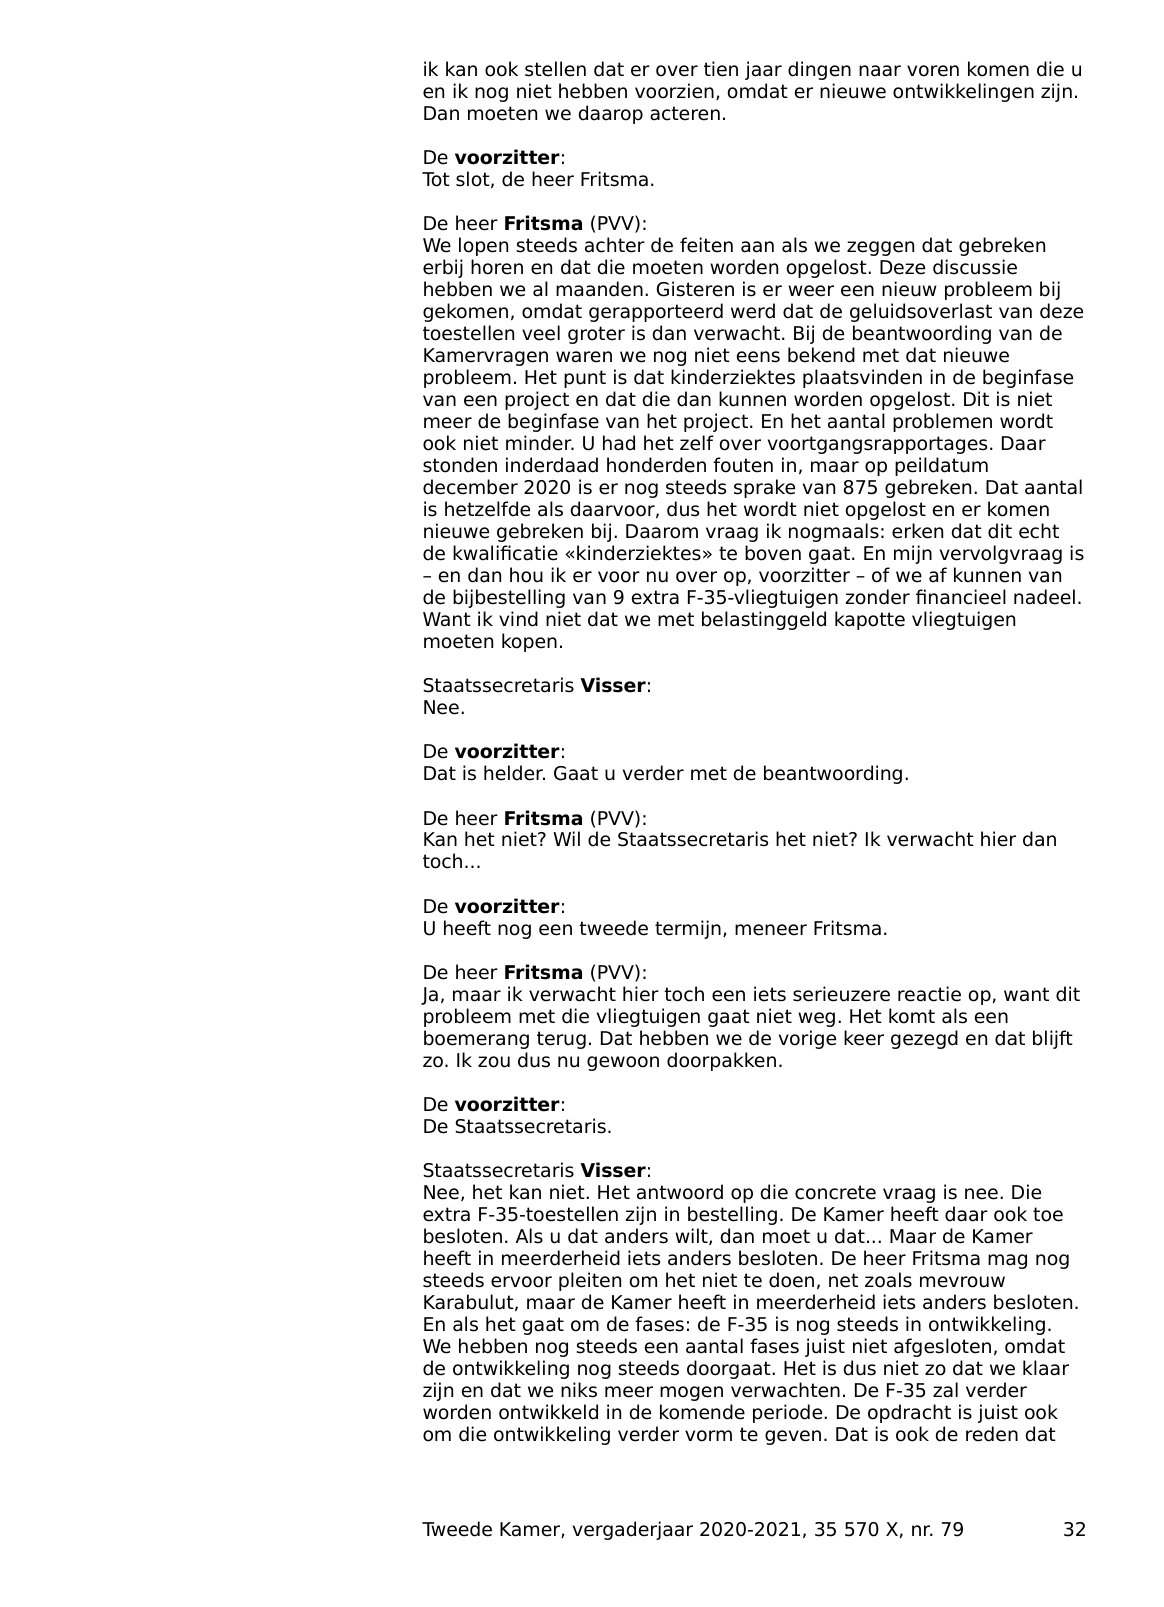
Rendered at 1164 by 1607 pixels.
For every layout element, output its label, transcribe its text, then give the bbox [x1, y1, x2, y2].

text Ja, maar ik verwacht hier toch een iets serieuzere reactie op, want dit probleem met die vliegtuigen gaat niet weg. Het komt als een boemerang terug. Dat hebben we de vorige keer gezegd en dat blijft zo. Ik zou dus nu gewoon doorpakken. [422, 984, 1087, 1072]
text Nee. [422, 697, 1087, 719]
text U heeft nog een tweede termijn, meneer Fritsma. [422, 917, 1087, 939]
text De voorzitter: [422, 1094, 1087, 1116]
text Nee, het kan niet. Het antwoord op die concrete vraag is nee. Die extra F-35-toestellen zijn in bestelling. De Kamer heeft daar ook toe besloten. Als u dat anders wilt, dan moet u dat... Maar de Kamer heeft in meerderheid iets anders besloten. De heer Fritsma mag nog steeds ervoor pleiten om het niet te doen, net zoals mevrouw Karabulut, maar de Kamer heeft in meerderheid iets anders besloten. [422, 1182, 1087, 1314]
text De heer Fritsma (PVV): [422, 807, 1087, 829]
text ik kan ook stellen dat er over tien jaar dingen naar voren komen die u en ik nog niet hebben voorzien, omdat er nieuwe ontwikkelingen zijn. Dan moeten we daarop acteren. [422, 59, 1087, 125]
text En als het gaat om de fases: de F-35 is nog steeds in ontwikkeling. We hebben nog steeds een aantal fases juist niet afgesloten, omdat de ontwikkeling nog steeds doorgaat. Het is dus niet zo dat we klaar zijn en dat we niks meer mogen verwachten. De F-35 zal verder worden ontwikkeld in de komende periode. De opdracht is juist ook om die ontwikkeling verder vorm te geven. Dat is ook de reden dat [422, 1314, 1087, 1446]
text De heer Fritsma (PVV): [422, 962, 1087, 984]
text De voorzitter: [422, 741, 1087, 763]
text De heer Fritsma (PVV): [422, 213, 1087, 235]
text Kan het niet? Wil de Staatssecretaris het niet? Ik verwacht hier dan toch... [422, 829, 1087, 873]
text Tot slot, de heer Fritsma. [422, 169, 1087, 191]
text Staatssecretaris Visser: [422, 1160, 1087, 1182]
text Staatssecretaris Visser: [422, 675, 1087, 697]
text De Staatssecretaris. [422, 1116, 1087, 1138]
text De voorzitter: [422, 147, 1087, 169]
text We lopen steeds achter de feiten aan als we zeggen dat gebreken erbij horen en dat die moeten worden opgelost. Deze discussie hebben we al maanden. Gisteren is er weer een nieuw probleem bij gekomen, omdat gerapporteerd werd dat de geluidsoverlast van deze toestellen veel groter is dan verwacht. Bij de beantwoording van de Kamervragen waren we nog niet eens bekend met dat nieuwe probleem. Het punt is dat kinderziektes plaatsvinden in de beginfase van een project en dat die dan kunnen worden opgelost. Dit is niet meer de beginfase van het project. En het aantal problemen wordt ook niet minder. U had het zelf over voortgangsrapportages. Daar stonden inderdaad honderden fouten in, maar op peildatum december 2020 is er nog steeds sprake van 875 gebreken. Dat aantal is hetzelfde als daarvoor, dus het wordt niet opgelost en er komen nieuwe gebreken bij. Daarom vraag ik nogmaals: erken dat dit echt de kwalificatie «kinderziektes» te boven gaat. En mijn vervolgvraag is – en dan hou ik er voor nu over op, voorzitter – of we af kunnen van de bijbestelling van 9 extra F-35-vliegtuigen zonder financieel nadeel. Want ik vind niet dat we met belastinggeld kapotte vliegtuigen moeten kopen. [422, 235, 1087, 653]
text Dat is helder. Gaat u verder met de beantwoording. [422, 763, 1087, 785]
text De voorzitter: [422, 896, 1087, 917]
